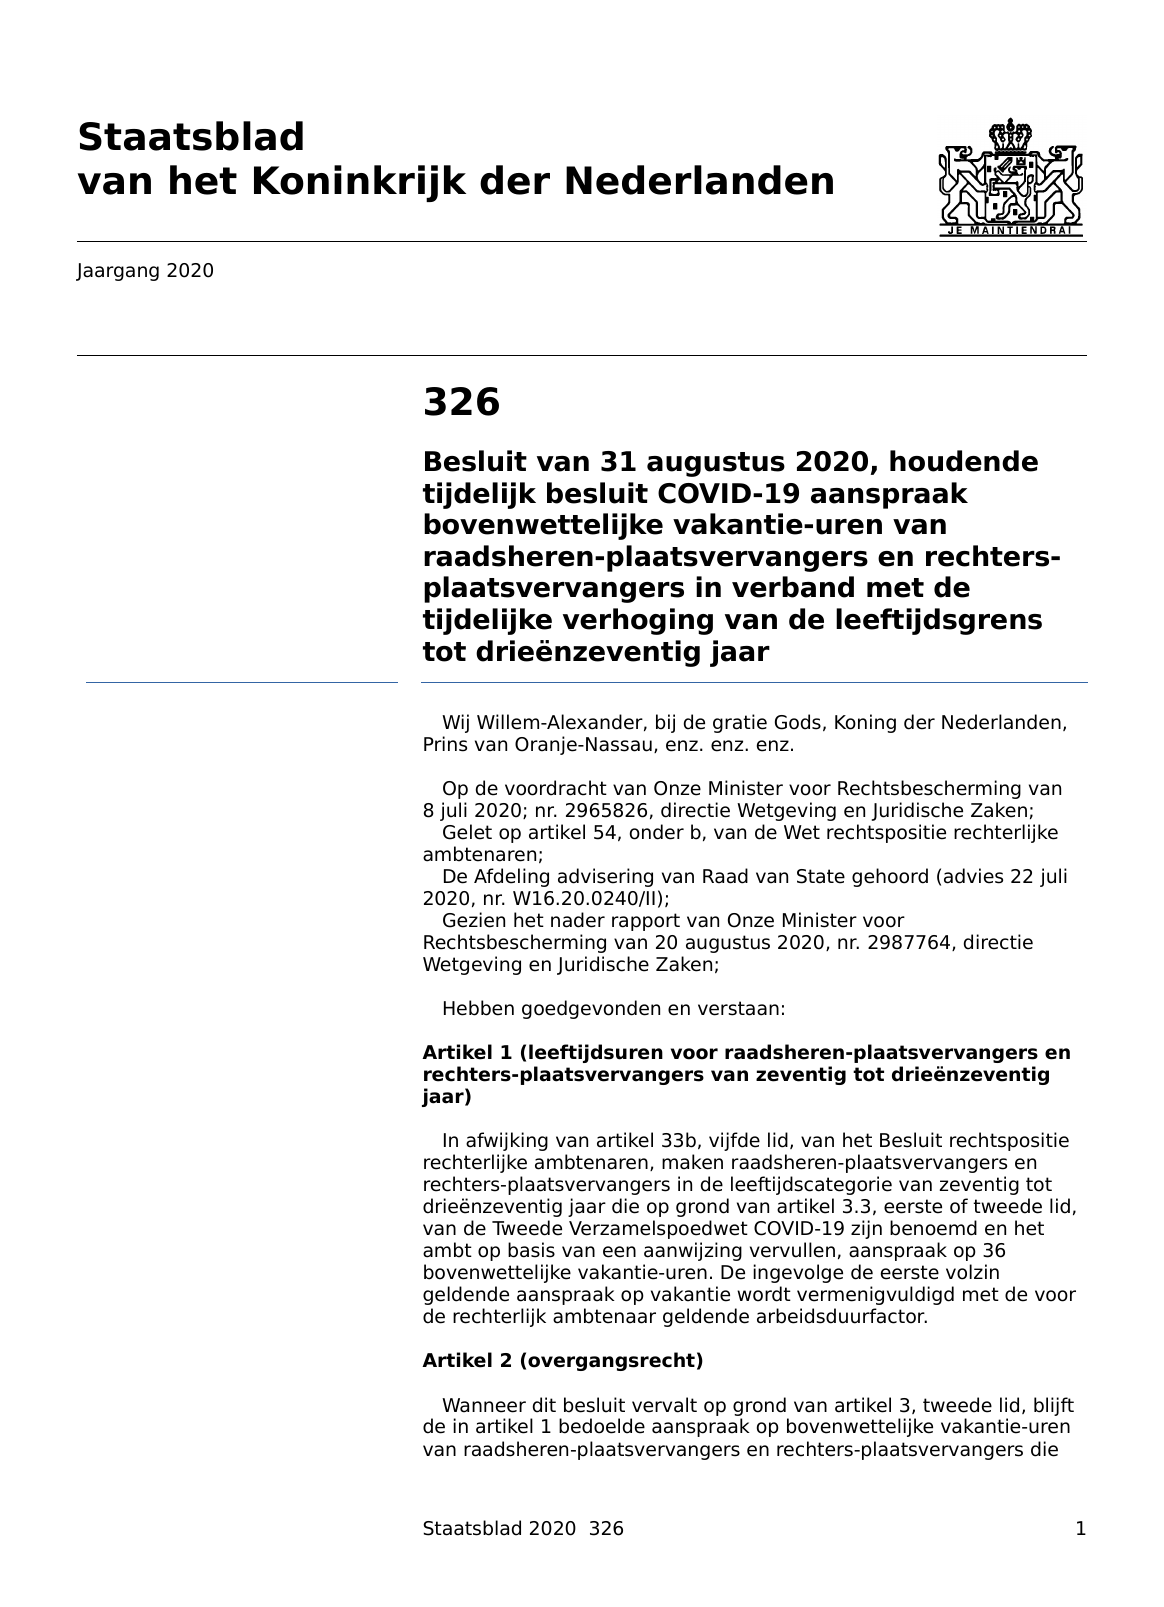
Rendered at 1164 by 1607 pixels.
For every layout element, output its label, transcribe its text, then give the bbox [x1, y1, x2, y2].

table_cell Jaargang 2020 [77, 242, 1087, 355]
text Gezien het nader rapport van Onze Minister voor Rechtsbescherming van 20 augustus 2020, nr. 2987764, directie Wetgeving en Juridische Zaken; [422, 910, 1087, 976]
subtitle 326 [422, 381, 1087, 424]
subtitle Artikel 2 (overgangsrecht) [422, 1350, 1087, 1372]
text Besluit van 31 augustus 2020, houdende tijdelijk besluit COVID-19 aanspraak bovenwettelijke vakantie-uren van raadsheren-plaatsvervangers en rechters-plaatsvervangers in verband met de tijdelijke verhoging van de leeftijdsgrens tot drieënzeventig jaar [422, 447, 1087, 667]
table_header [886, 100, 1087, 241]
text Wanneer dit besluit vervalt op grond van artikel 3, tweede lid, blijft de in artikel 1 bedoelde aanspraak op bovenwettelijke vakantie-uren van raadsheren-plaatsvervangers en rechters-plaatsvervangers die [422, 1394, 1087, 1460]
text De Afdeling advisering van Raad van State gehoord (advies 22 juli 2020, nr. W16.20.0240/II); [422, 866, 1087, 910]
text Gelet op artikel 54, onder b, van de Wet rechtspositie rechterlijke ambtenaren; [422, 822, 1087, 866]
text Op de voordracht van Onze Minister voor Rechtsbescherming van 8 juli 2020; nr. 2965826, directie Wetgeving en Juridische Zaken; [422, 778, 1087, 822]
text In afwijking van artikel 33b, vijfde lid, van het Besluit rechtspositie rechterlijke ambtenaren, maken raadsheren-plaatsvervangers en rechters-plaatsvervangers in de leeftijdscategorie van zeventig tot drieënzeventig jaar die op grond van artikel 3.3, eerste of tweede lid, van de Tweede Verzamelspoedwet COVID-19 zijn benoemd en het ambt op basis van een aanwijzing vervullen, aanspraak op 36 bovenwettelijke vakantie-uren. De ingevolge de eerste volzin geldende aanspraak op vakantie wordt vermenigvuldigd met de voor de rechterlijk ambtenaar geldende arbeidsduurfactor. [422, 1130, 1087, 1328]
text Wij Willem-Alexander, bij de gratie Gods, Koning der Nederlanden, Prins van Oranje-Nassau, enz. enz. enz. [422, 712, 1087, 756]
table_header Staatsblad van het Koninkrijk der Nederlanden [77, 100, 886, 241]
picture [936, 115, 1087, 240]
subtitle Artikel 1 (leeftijdsuren voor raadsheren-plaatsvervangers en rechters-plaatsvervangers van zeventig tot drieënzeventig jaar) [422, 1042, 1087, 1108]
text Hebben goedgevonden en verstaan: [422, 998, 1087, 1020]
